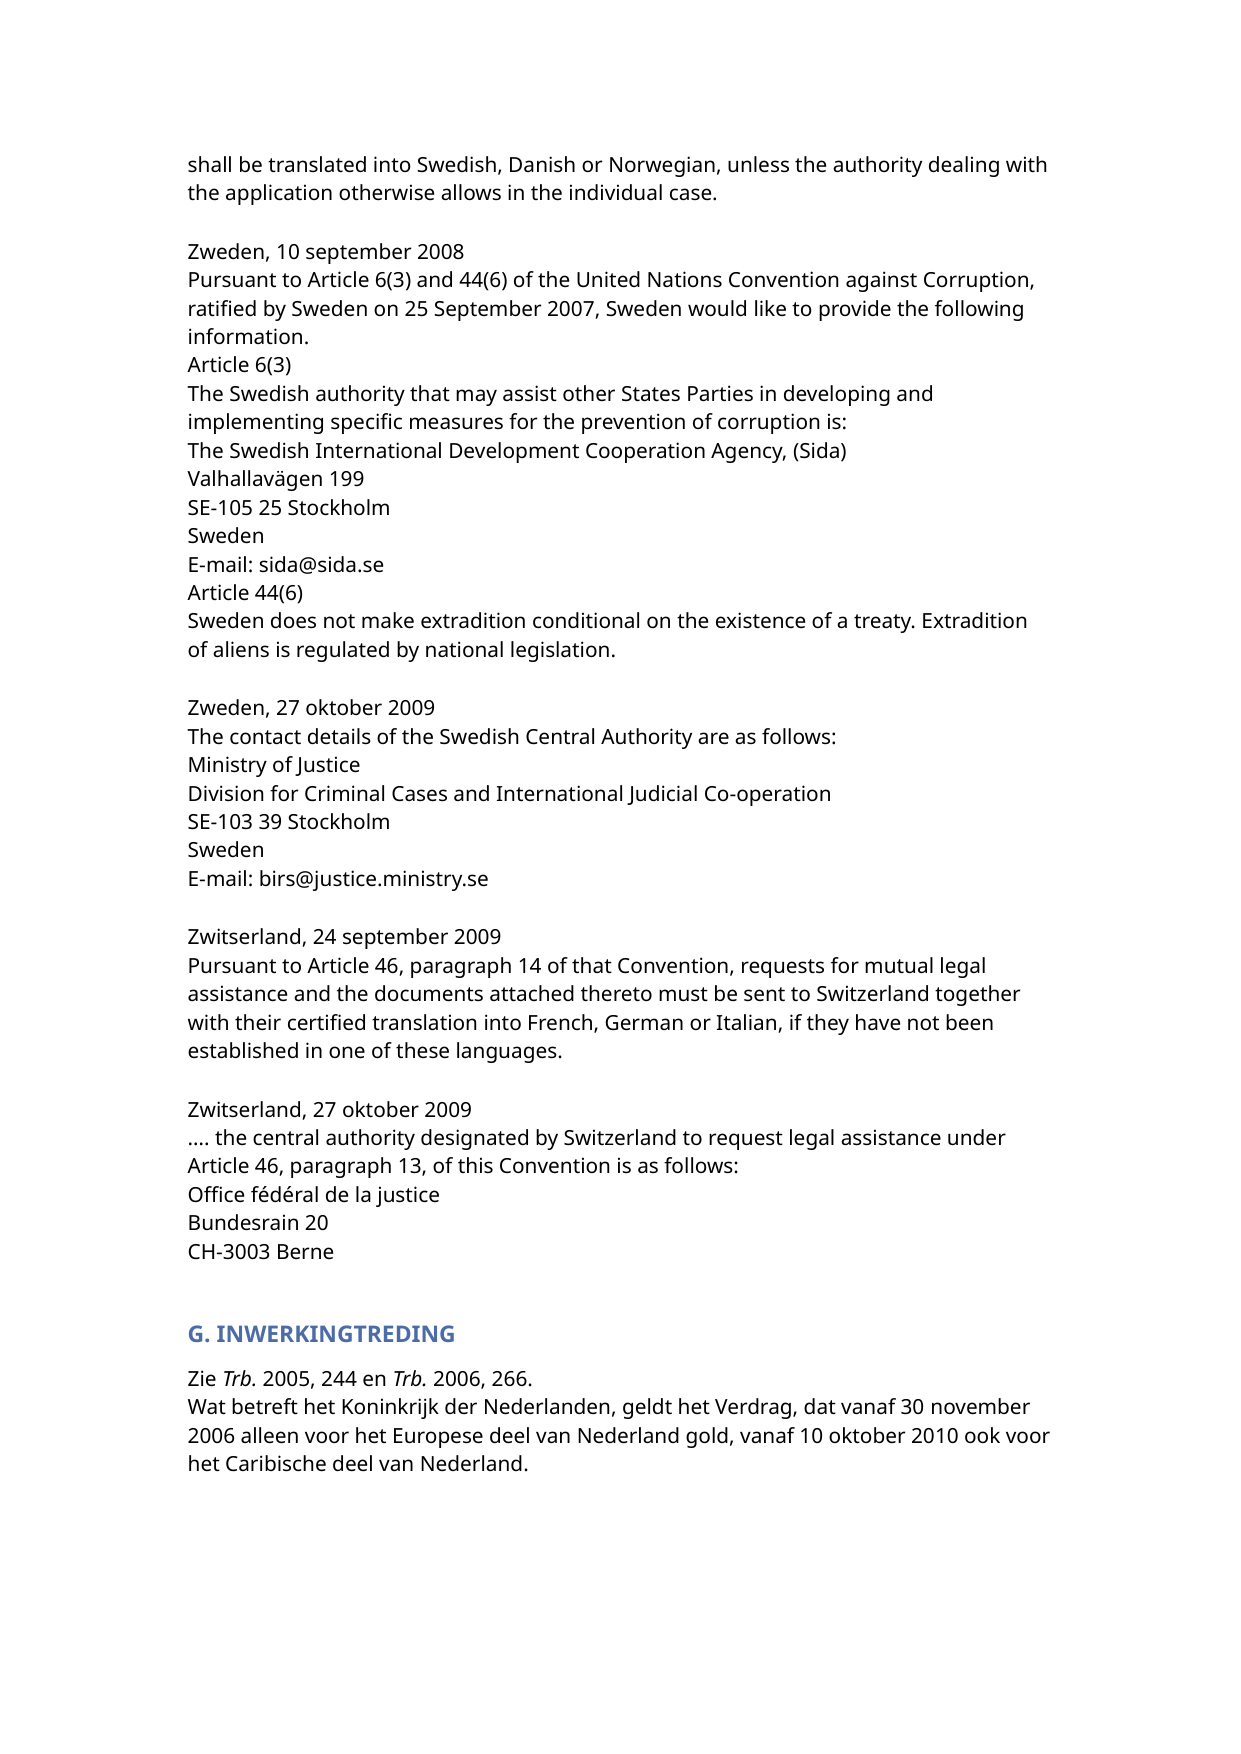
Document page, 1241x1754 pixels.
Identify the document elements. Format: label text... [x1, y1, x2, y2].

text Article 6(3) [187, 351, 1053, 379]
text E-mail: birs@justice.ministry.se [187, 864, 1053, 892]
text The Swedish International Development Cooperation Agency, (Sida) [187, 436, 1053, 464]
text CH-3003 Berne [187, 1237, 1053, 1265]
text shall be translated into Swedish, Danish or Norwegian, unless the authority dealing with the application otherwise allows in the individual case. [187, 150, 1053, 207]
text Pursuant to Article 46, paragraph 14 of that Convention, requests for mutual legal assistance and the documents attached thereto must be sent to Switzerland together with their certified translation into French, German or Italian, if they have not been established in one of these languages. [187, 951, 1053, 1065]
text Division for Criminal Cases and International Judicial Co-operation [187, 779, 1053, 807]
text Valhallavägen 199 [187, 464, 1053, 493]
text Zweden, 27 oktober 2009 [187, 693, 1053, 722]
text Wat betreft het Koninkrijk der Nederlanden, geldt het Verdrag, dat vanaf 30 november 2006 alleen voor het Europese deel van Nederland gold, vanaf 10 oktober 2010 ook voor het Caribische deel van Nederland. [187, 1392, 1053, 1478]
text Ministry of Justice [187, 750, 1053, 779]
text SE-105 25 Stockholm [187, 493, 1053, 521]
text Zwitserland, 27 oktober 2009 [187, 1095, 1053, 1123]
text E-mail: sida@sida.se [187, 550, 1053, 578]
text Sweden [187, 521, 1053, 550]
text Sweden does not make extradition conditional on the existence of a treaty. Extradition of aliens is regulated by national legislation. [187, 607, 1053, 663]
text The contact details of the Swedish Central Authority are as follows: [187, 722, 1053, 750]
text Zie Trb. 2005, 244 en Trb. 2006, 266. [187, 1364, 1053, 1392]
text Sweden [187, 836, 1053, 864]
text Zweden, 10 september 2008 [187, 237, 1053, 265]
text Bundesrain 20 [187, 1208, 1053, 1237]
subtitle G. INWERKINGTREDING [187, 1318, 1053, 1349]
text Pursuant to Article 6(3) and 44(6) of the United Nations Convention against Corruption, ratified by Sweden on 25 September 2007, Sweden would like to provide the following information. [187, 265, 1053, 351]
text Office fédéral de la justice [187, 1180, 1053, 1208]
text Article 44(6) [187, 578, 1053, 607]
text …. the central authority designated by Switzerland to request legal assistance under Article 46, paragraph 13, of this Convention is as follows: [187, 1123, 1053, 1180]
text SE-103 39 Stockholm [187, 807, 1053, 836]
text Zwitserland, 24 september 2009 [187, 922, 1053, 951]
text The Swedish authority that may assist other States Parties in developing and implementing specific measures for the prevention of corruption is: [187, 379, 1053, 436]
